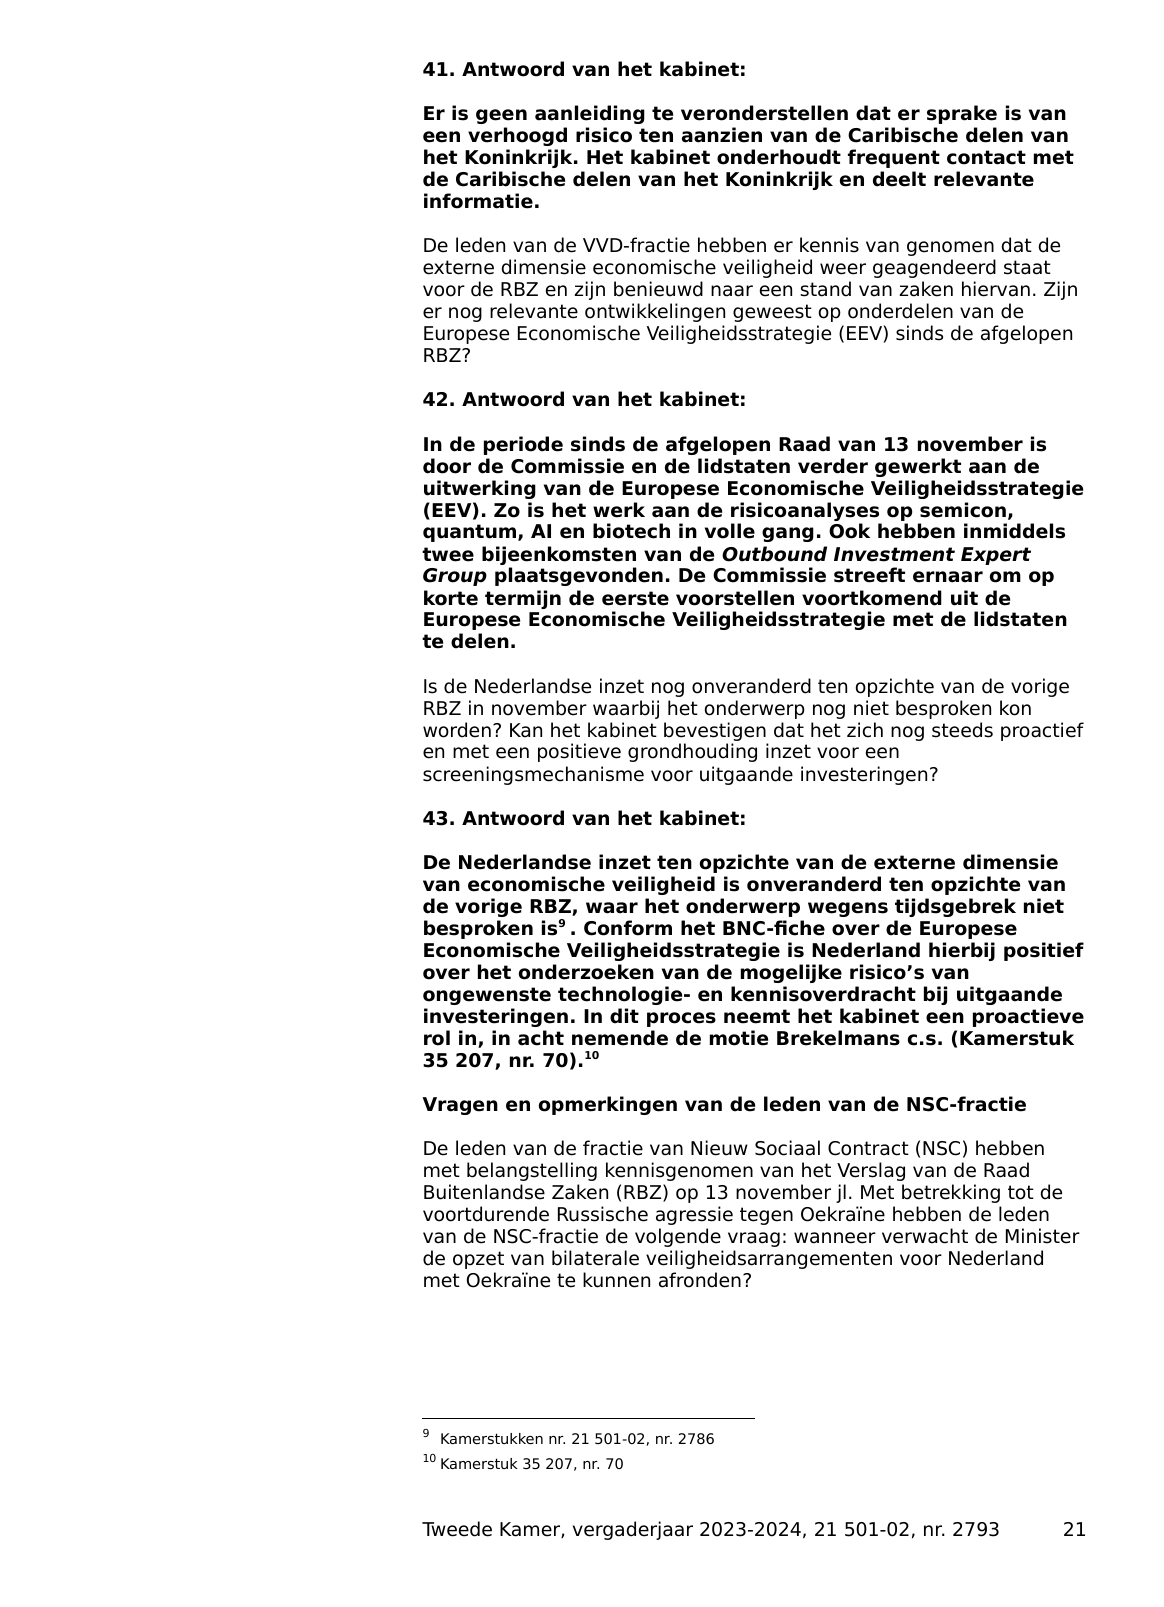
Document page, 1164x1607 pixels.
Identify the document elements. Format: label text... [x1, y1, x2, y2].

text Kamerstukken nr. 21 501-02, nr. 2786 [422, 1427, 1087, 1449]
text In de periode sinds de afgelopen Raad van 13 november is door de Commissie en de lidstaten verder gewerkt aan de uitwerking van de Europese Economische Veiligheidsstrategie (EEV). Zo is het werk aan de risicoanalyses op semicon, quantum, AI en biotech in volle gang. Ook hebben inmiddels twee bijeenkomsten van de Outbound Investment Expert Group plaatsgevonden. De Commissie streeft ernaar om op korte termijn de eerste voorstellen voortkomend uit de Europese Economische Veiligheidsstrategie met de lidstaten te delen. [422, 433, 1087, 653]
text Er is geen aanleiding te veronderstellen dat er sprake is van een verhoogd risico ten aanzien van de Caribische delen van het Koninkrijk. Het kabinet onderhoudt frequent contact met de Caribische delen van het Koninkrijk en deelt relevante informatie. [422, 103, 1087, 213]
text Kamerstuk 35 207, nr. 70 [422, 1452, 1087, 1474]
text De Nederlandse inzet ten opzichte van de externe dimensie van economische veiligheid is onveranderd ten opzichte van de vorige RBZ, waar het onderwerp wegens tijdsgebrek niet besproken is. Conform het BNC-fiche over de Europese Economische Veiligheidsstrategie is Nederland hierbij positief over het onderzoeken van de mogelijke risico’s van ongewenste technologie- en kennisoverdracht bij uitgaande investeringen. In dit proces neemt het kabinet een proactieve rol in, in acht nemende de motie Brekelmans c.s. (Kamerstuk 35 207, nr. 70). [422, 852, 1087, 1072]
subtitle 43. Antwoord van het kabinet: [422, 808, 1087, 829]
text De leden van de fractie van Nieuw Sociaal Contract (NSC) hebben met belangstelling kennisgenomen van het Verslag van de Raad Buitenlandse Zaken (RBZ) op 13 november jl. Met betrekking tot de voortdurende Russische agressie tegen Oekraïne hebben de leden van de NSC-fractie de volgende vraag: wanneer verwacht de Minister de opzet van bilaterale veiligheidsarrangementen voor Nederland met Oekraïne te kunnen afronden? [422, 1138, 1087, 1292]
text Is de Nederlandse inzet nog onveranderd ten opzichte van de vorige RBZ in november waarbij het onderwerp nog niet besproken kon worden? Kan het kabinet bevestigen dat het zich nog steeds proactief en met een positieve grondhouding inzet voor een screeningsmechanisme voor uitgaande investeringen? [422, 676, 1087, 785]
text De leden van de VVD-fractie hebben er kennis van genomen dat de externe dimensie economische veiligheid weer geagendeerd staat voor de RBZ en zijn benieuwd naar een stand van zaken hiervan. Zijn er nog relevante ontwikkelingen geweest op onderdelen van de Europese Economische Veiligheidsstrategie (EEV) sinds de afgelopen RBZ? [422, 235, 1087, 367]
subtitle 42. Antwoord van het kabinet: [422, 389, 1087, 411]
subtitle Vragen en opmerkingen van de leden van de NSC-fractie [422, 1094, 1087, 1116]
subtitle 41. Antwoord van het kabinet: [422, 59, 1087, 81]
